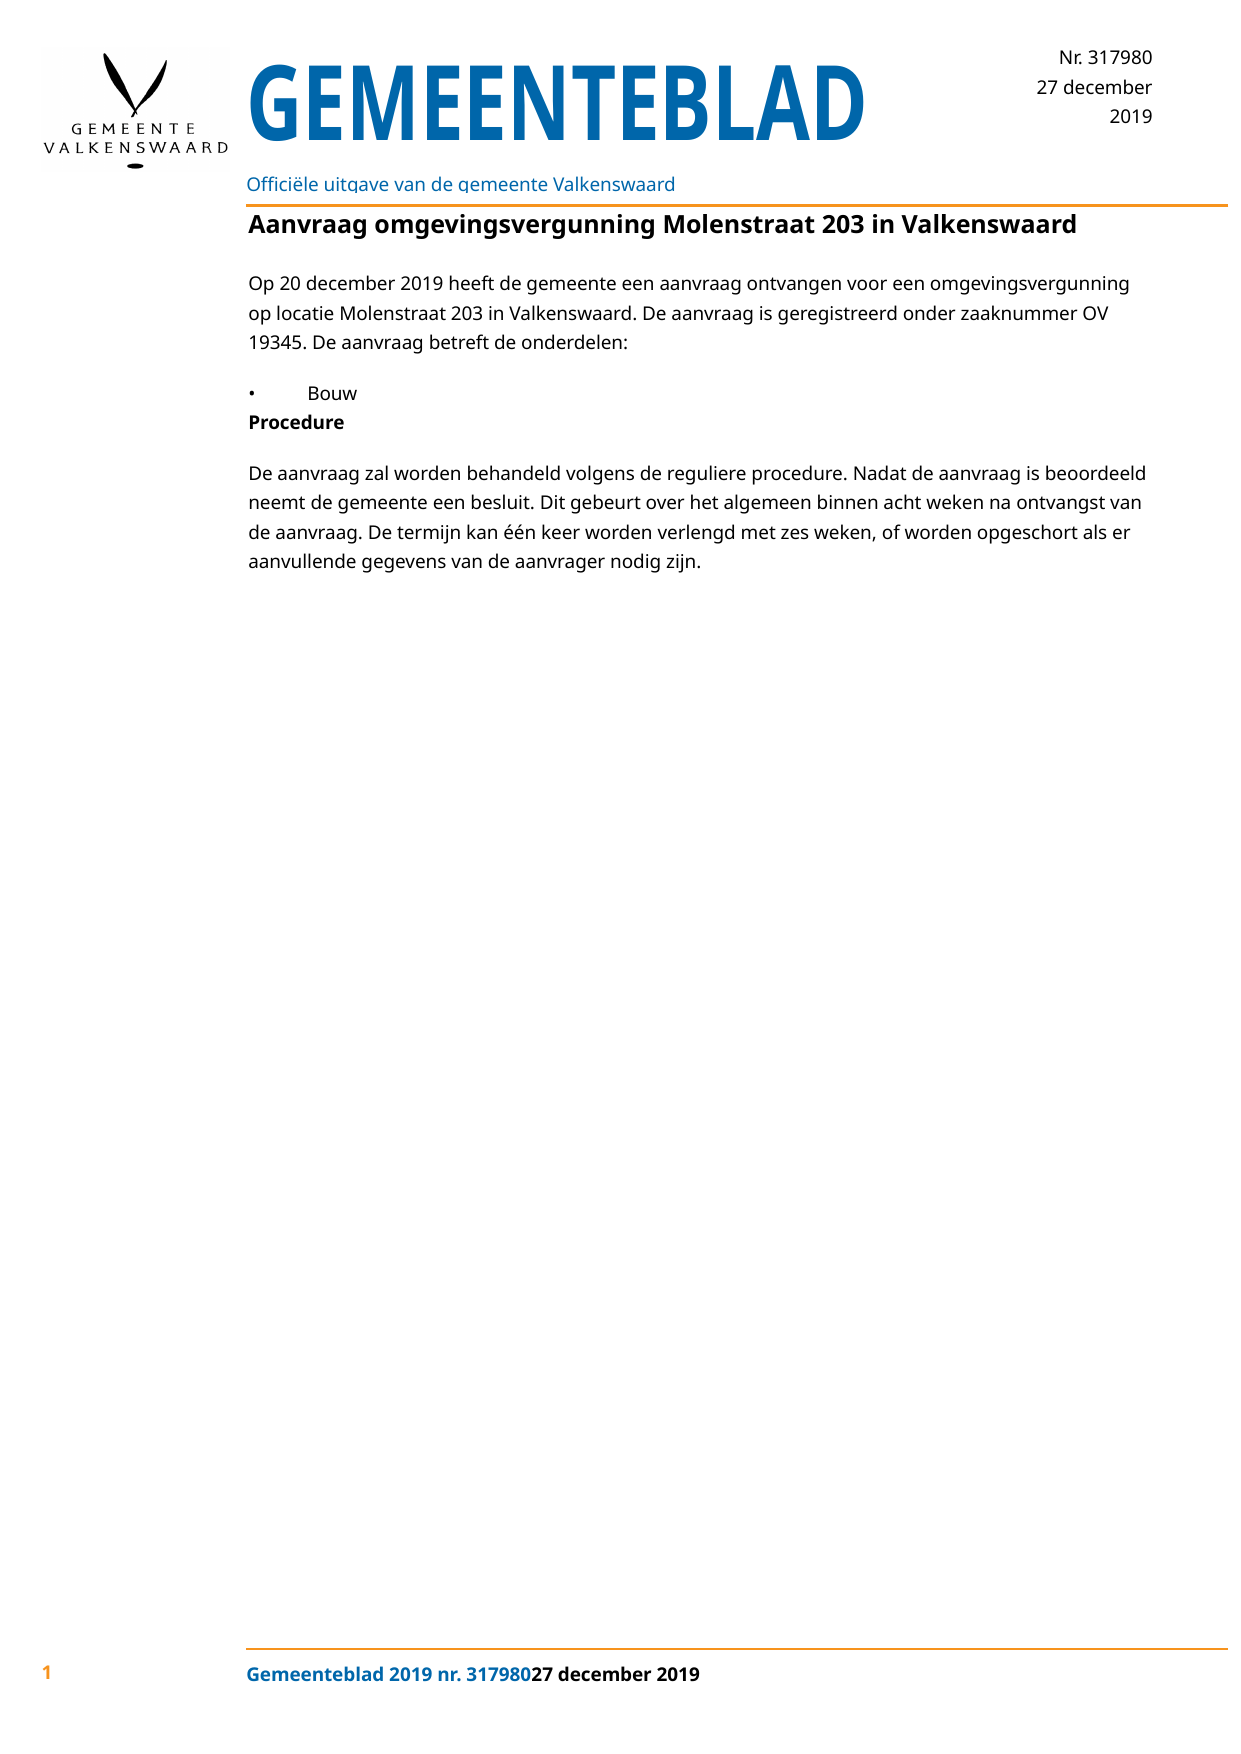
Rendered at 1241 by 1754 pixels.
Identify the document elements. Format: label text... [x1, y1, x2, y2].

text Aanvraag omgevingsvergunning Molenstraat 203 in Valkenswaard [248, 207, 1152, 241]
list Bouw [248, 380, 1152, 406]
text Procedure [248, 409, 1152, 435]
text De aanvraag zal worden behandeld volgens de reguliere procedure. Nadat de aanvraag is beoordeeld neemt de gemeente een besluit. Dit gebeurt over het algemeen binnen acht weken na ontvangst van de aanvraag. De termijn kan één keer worden verlengd met zes weken, of worden opgeschort als er aanvullende gegevens van de aanvrager nodig zijn. [248, 460, 1152, 574]
picture [41, 47, 231, 172]
text Op 20 december 2019 heeft de gemeente een aanvraag ontvangen voor een omgevingsvergunning op locatie Molenstraat 203 in Valkenswaard. De aanvraag is geregistreerd onder zaaknummer OV 19345. De aanvraag betreft de onderdelen: [248, 270, 1152, 355]
